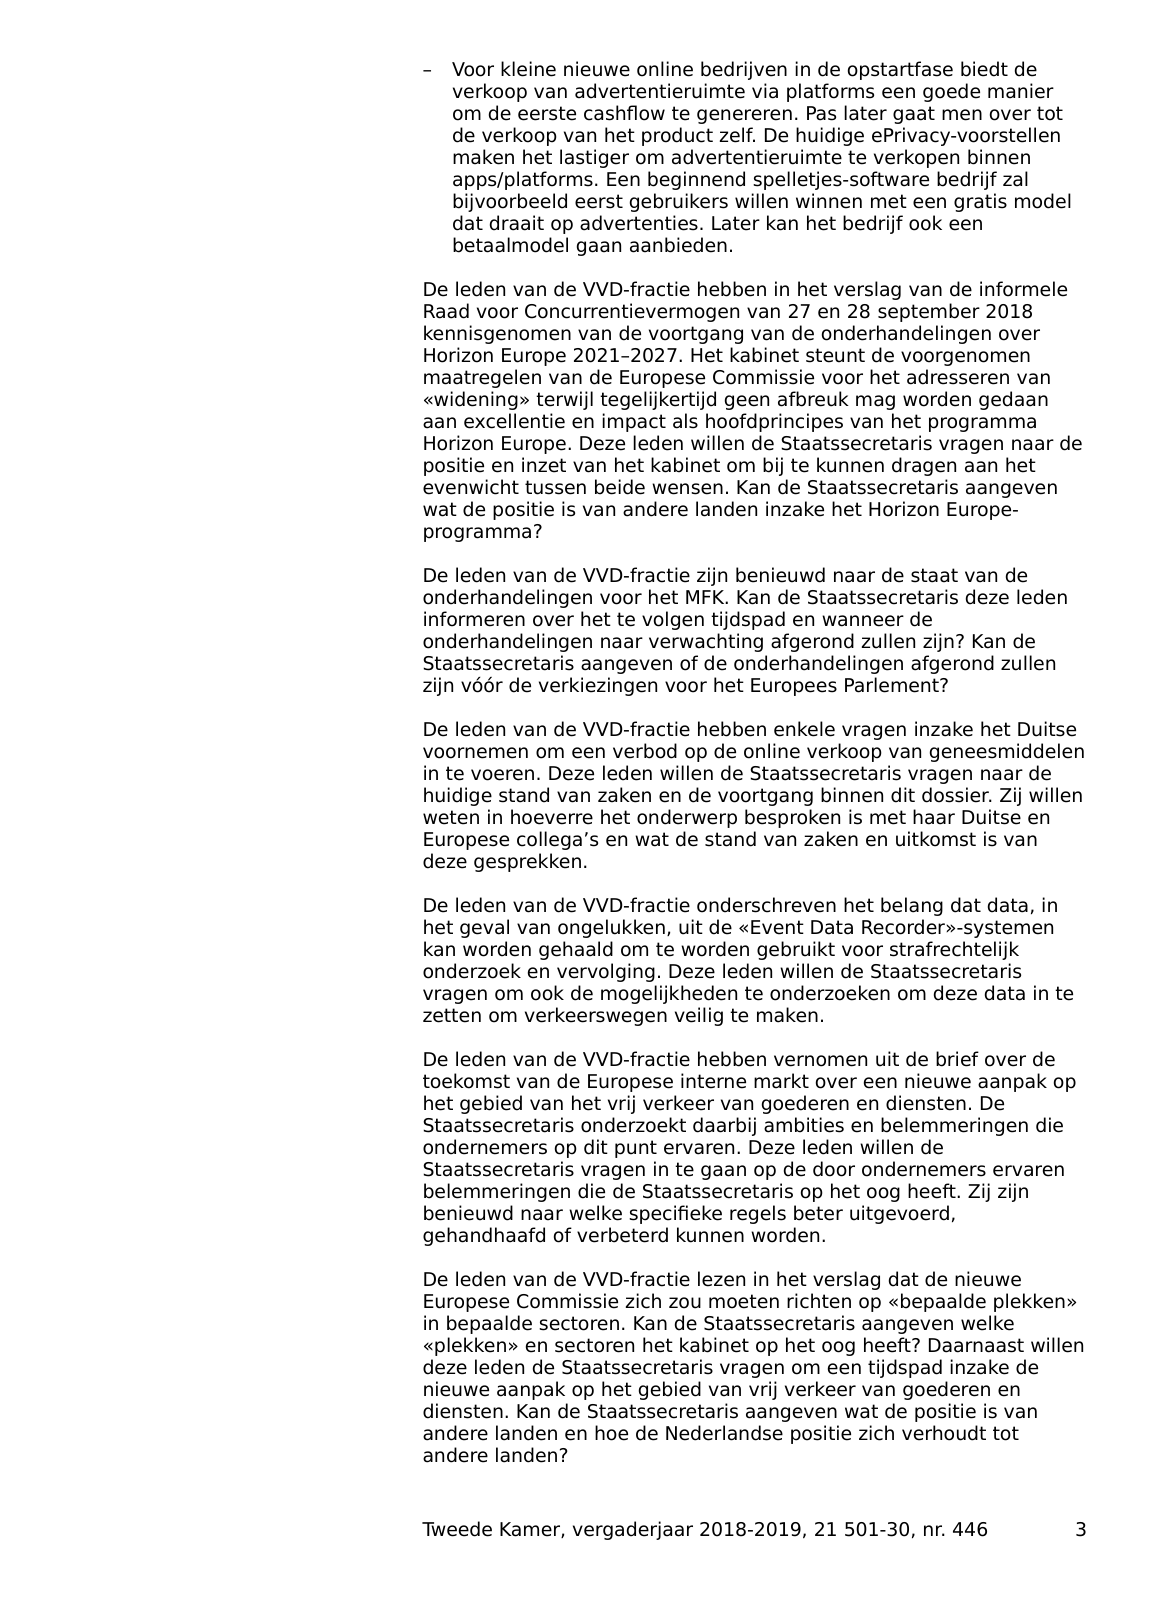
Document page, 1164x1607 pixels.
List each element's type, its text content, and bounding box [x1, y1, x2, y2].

text De leden van de VVD-fractie hebben vernomen uit de brief over de toekomst van de Europese interne markt over een nieuwe aanpak op het gebied van het vrij verkeer van goederen en diensten. De Staatssecretaris onderzoekt daarbij ambities en belemmeringen die ondernemers op dit punt ervaren. Deze leden willen de Staatssecretaris vragen in te gaan op de door ondernemers ervaren belemmeringen die de Staatssecretaris op het oog heeft. Zij zijn benieuwd naar welke specifieke regels beter uitgevoerd, gehandhaafd of verbeterd kunnen worden. [422, 1049, 1087, 1247]
text De leden van de VVD-fractie lezen in het verslag dat de nieuwe Europese Commissie zich zou moeten richten op «bepaalde plekken» in bepaalde sectoren. Kan de Staatssecretaris aangeven welke «plekken» en sectoren het kabinet op het oog heeft? Daarnaast willen deze leden de Staatssecretaris vragen om een tijdspad inzake de nieuwe aanpak op het gebied van vrij verkeer van goederen en diensten. Kan de Staatssecretaris aangeven wat de positie is van andere landen en hoe de Nederlandse positie zich verhoudt tot andere landen? [422, 1269, 1087, 1467]
text De leden van de VVD-fractie zijn benieuwd naar de staat van de onderhandelingen voor het MFK. Kan de Staatssecretaris deze leden informeren over het te volgen tijdspad en wanneer de onderhandelingen naar verwachting afgerond zullen zijn? Kan de Staatssecretaris aangeven of de onderhandelingen afgerond zullen zijn vóór de verkiezingen voor het Europees Parlement? [422, 565, 1087, 697]
text – Voor kleine nieuwe online bedrijven in de opstartfase biedt de verkoop van advertentieruimte via platforms een goede manier om de eerste cashflow te genereren. Pas later gaat men over tot de verkoop van het product zelf. De huidige ePrivacy-voorstellen maken het lastiger om advertentieruimte te verkopen binnen apps/platforms. Een beginnend spelletjes-software bedrijf zal bijvoorbeeld eerst gebruikers willen winnen met een gratis model dat draait op advertenties. Later kan het bedrijf ook een betaalmodel gaan aanbieden. [422, 59, 1087, 257]
text De leden van de VVD-fractie onderschreven het belang dat data, in het geval van ongelukken, uit de «Event Data Recorder»-systemen kan worden gehaald om te worden gebruikt voor strafrechtelijk onderzoek en vervolging. Deze leden willen de Staatssecretaris vragen om ook de mogelijkheden te onderzoeken om deze data in te zetten om verkeerswegen veilig te maken. [422, 895, 1087, 1027]
text De leden van de VVD-fractie hebben enkele vragen inzake het Duitse voornemen om een verbod op de online verkoop van geneesmiddelen in te voeren. Deze leden willen de Staatssecretaris vragen naar de huidige stand van zaken en de voortgang binnen dit dossier. Zij willen weten in hoeverre het onderwerp besproken is met haar Duitse en Europese collega’s en wat de stand van zaken en uitkomst is van deze gesprekken. [422, 719, 1087, 873]
text De leden van de VVD-fractie hebben in het verslag van de informele Raad voor Concurrentievermogen van 27 en 28 september 2018 kennisgenomen van de voortgang van de onderhandelingen over Horizon Europe 2021–2027. Het kabinet steunt de voorgenomen maatregelen van de Europese Commissie voor het adresseren van «widening» terwijl tegelijkertijd geen afbreuk mag worden gedaan aan excellentie en impact als hoofdprincipes van het programma Horizon Europe. Deze leden willen de Staatssecretaris vragen naar de positie en inzet van het kabinet om bij te kunnen dragen aan het evenwicht tussen beide wensen. Kan de Staatssecretaris aangeven wat de positie is van andere landen inzake het Horizon Europe-programma? [422, 279, 1087, 543]
